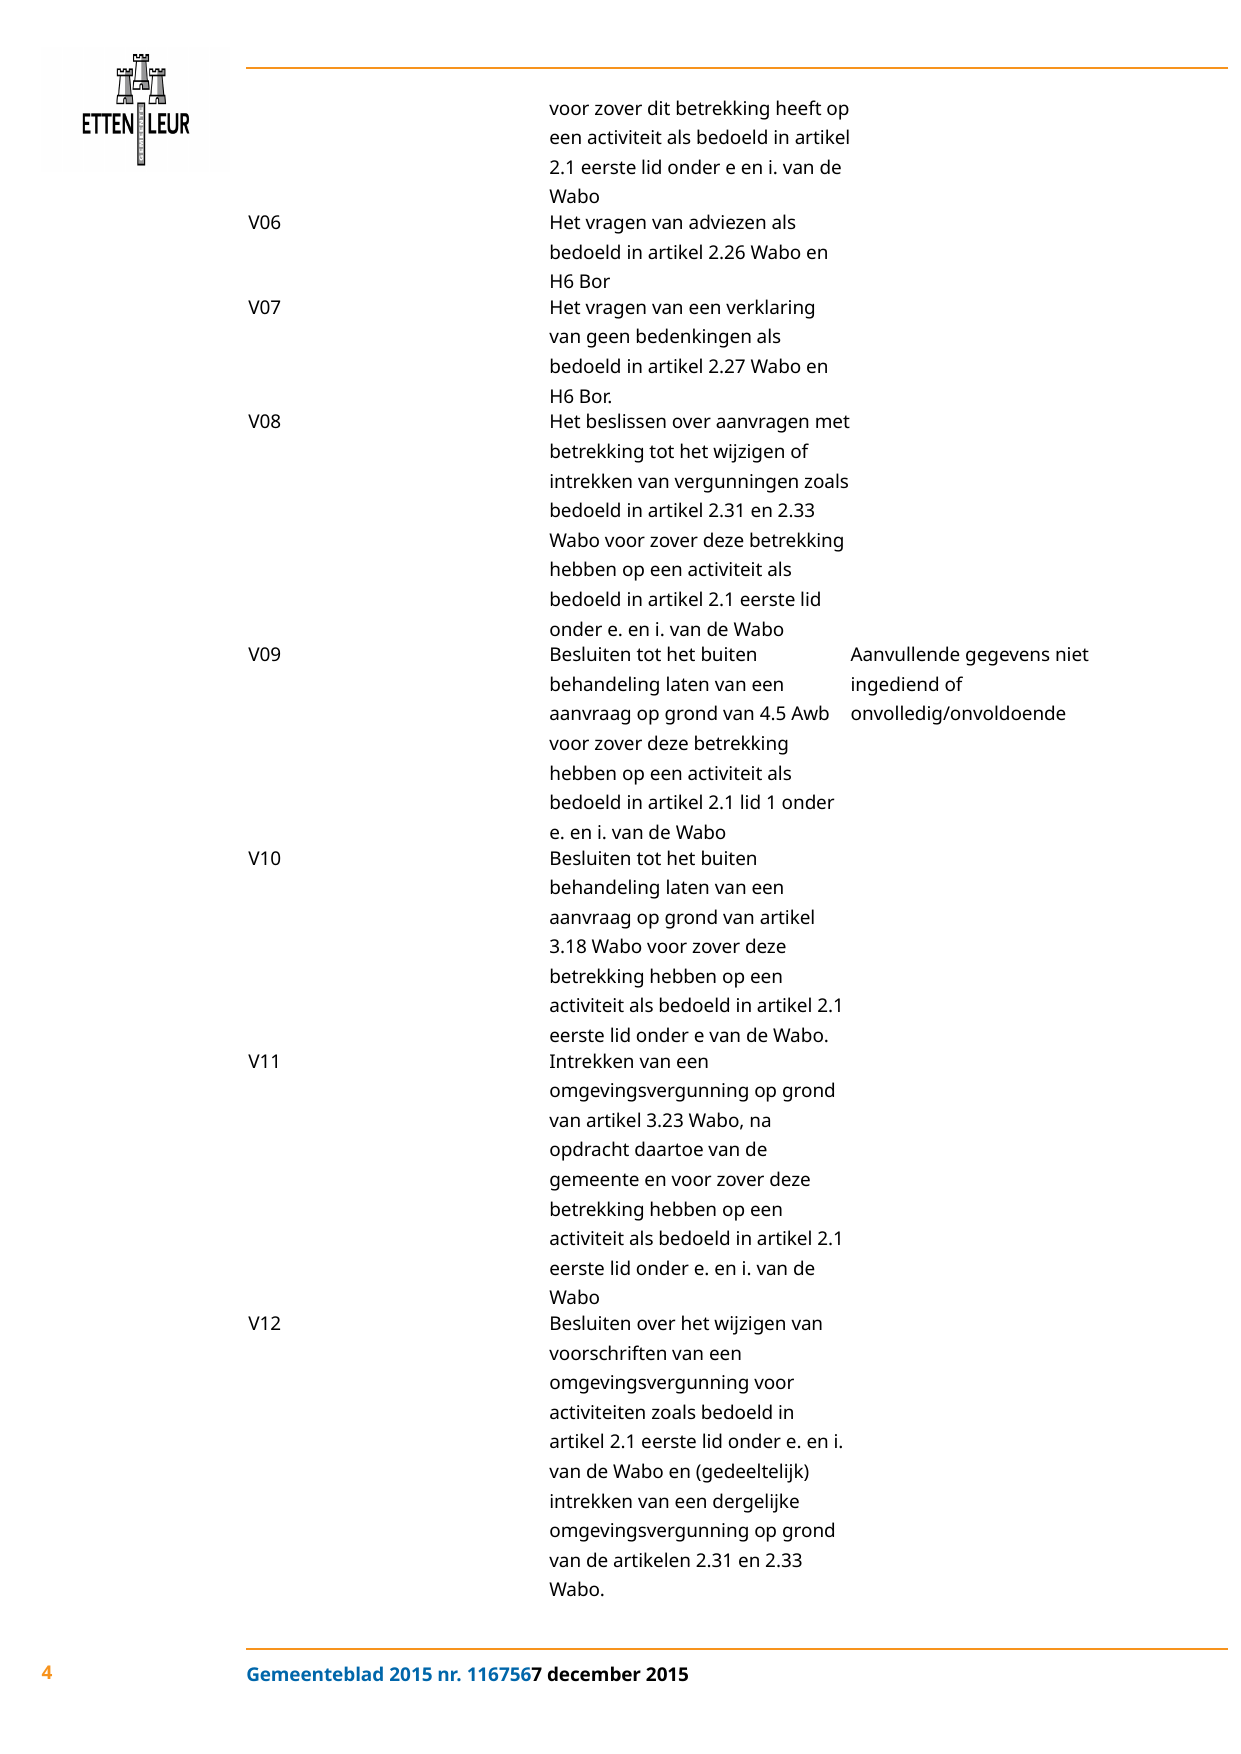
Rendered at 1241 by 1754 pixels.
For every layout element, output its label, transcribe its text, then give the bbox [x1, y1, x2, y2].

table_cell [248, 95, 549, 209]
picture [41, 47, 231, 172]
table_cell Het vragen van een verklaring van geen bedenkingen als bedoeld in artikel 2.27 Wabo en H6 Bor. [549, 294, 850, 409]
table_cell Aanvullende gegevens niet ingediend of onvolledig/onvoldoende [850, 641, 1152, 845]
table_cell V07 [248, 294, 549, 409]
table_cell Het beslissen over aanvragen met betrekking tot het wijzigen of intrekken van vergunningen zoals bedoeld in artikel 2.31 en 2.33 Wabo voor zover deze betrekking hebben op een activiteit als bedoeld in artikel 2.1 eerste lid onder e. en i. van de Wabo [549, 409, 850, 641]
table_cell [850, 209, 1152, 294]
table_cell voor zover dit betrekking heeft op een activiteit als bedoeld in artikel 2.1 eerste lid onder e en i. van de Wabo [549, 95, 850, 209]
table_cell V11 [248, 1048, 549, 1310]
table_cell Intrekken van een omgevingsvergunning op grond van artikel 3.23 Wabo, na opdracht daartoe van de gemeente en voor zover deze betrekking hebben op een activiteit als bedoeld in artikel 2.1 eerste lid onder e. en i. van de Wabo [549, 1048, 850, 1310]
table_cell V12 [248, 1310, 549, 1602]
table_cell Besluiten tot het buiten behandeling laten van een aanvraag op grond van 4.5 Awb voor zover deze betrekking hebben op een activiteit als bedoeld in artikel 2.1 lid 1 onder e. en i. van de Wabo [549, 641, 850, 845]
table_cell [850, 95, 1152, 209]
table_cell [850, 1048, 1152, 1310]
table_cell V08 [248, 409, 549, 641]
table_cell Het vragen van adviezen als bedoeld in artikel 2.26 Wabo en H6 Bor [549, 209, 850, 294]
table_cell [850, 409, 1152, 641]
table_cell V10 [248, 845, 549, 1048]
table_cell V09 [248, 641, 549, 845]
table_cell Besluiten over het wijzigen van voorschriften van een omgevingsvergunning voor activiteiten zoals bedoeld in artikel 2.1 eerste lid onder e. en i. van de Wabo en (gedeeltelijk) intrekken van een dergelijke omgevingsvergunning op grond van de artikelen 2.31 en 2.33 Wabo. [549, 1310, 850, 1602]
table_cell V06 [248, 209, 549, 294]
table_cell Besluiten tot het buiten behandeling laten van een aanvraag op grond van artikel 3.18 Wabo voor zover deze betrekking hebben op een activiteit als bedoeld in artikel 2.1 eerste lid onder e van de Wabo. [549, 845, 850, 1048]
table_cell [850, 1310, 1152, 1602]
table_cell [850, 294, 1152, 409]
table_cell [850, 845, 1152, 1048]
